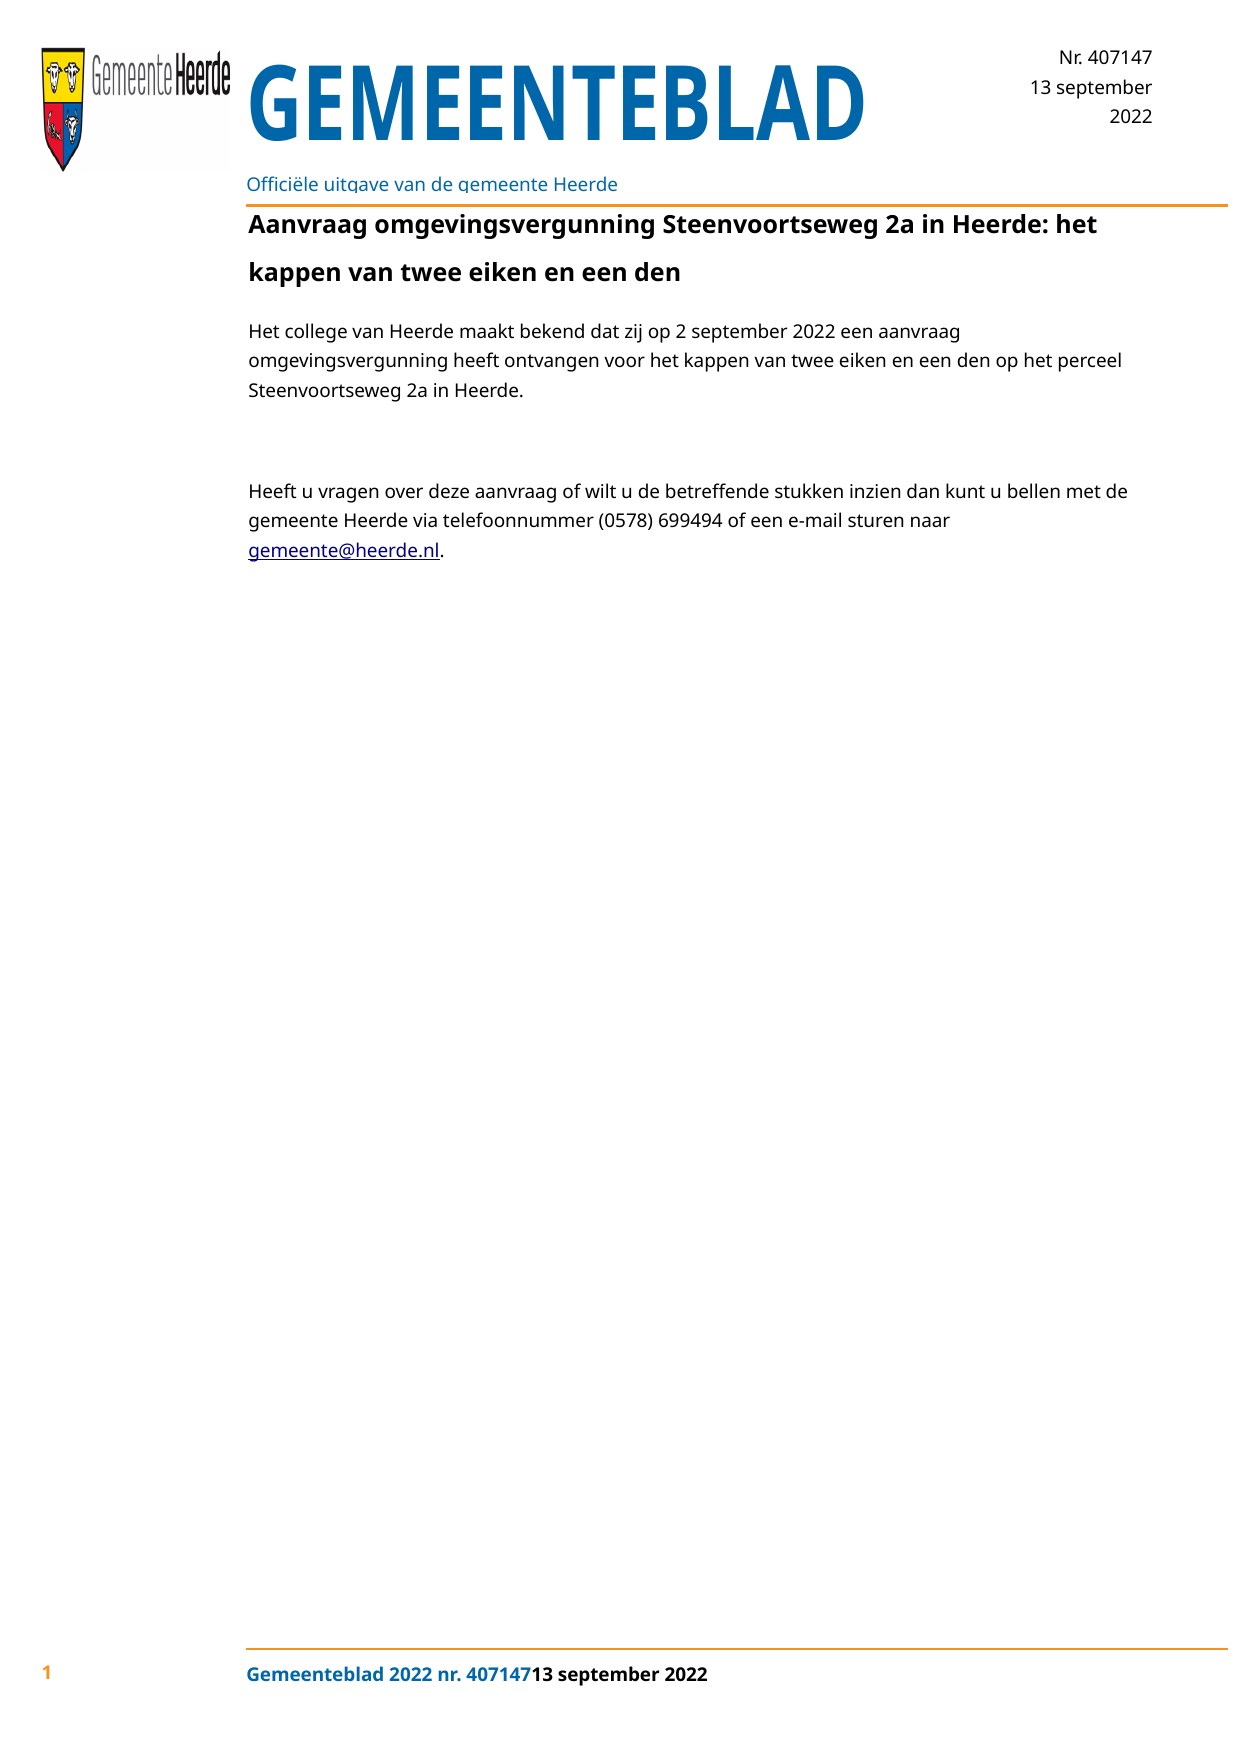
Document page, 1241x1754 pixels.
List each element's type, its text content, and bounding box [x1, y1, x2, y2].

text Het college van Heerde maakt bekend dat zij op 2 september 2022 een aanvraag omgevingsvergunning heeft ontvangen voor het kappen van twee eiken en een den op het perceel Steenvoortseweg 2a in Heerde. [248, 318, 1152, 403]
text Aanvraag omgevingsvergunning Steenvoortseweg 2a in Heerde: het kappen van twee eiken en een den [248, 207, 1152, 288]
picture [41, 47, 231, 172]
text Heeft u vragen over deze aanvraag of wilt u de betreffende stukken inzien dan kunt u bellen met de gemeente Heerde via telefoonnummer (0578) 699494 of een e-mail sturen naar gemeente@heerde.nl. [248, 478, 1152, 563]
